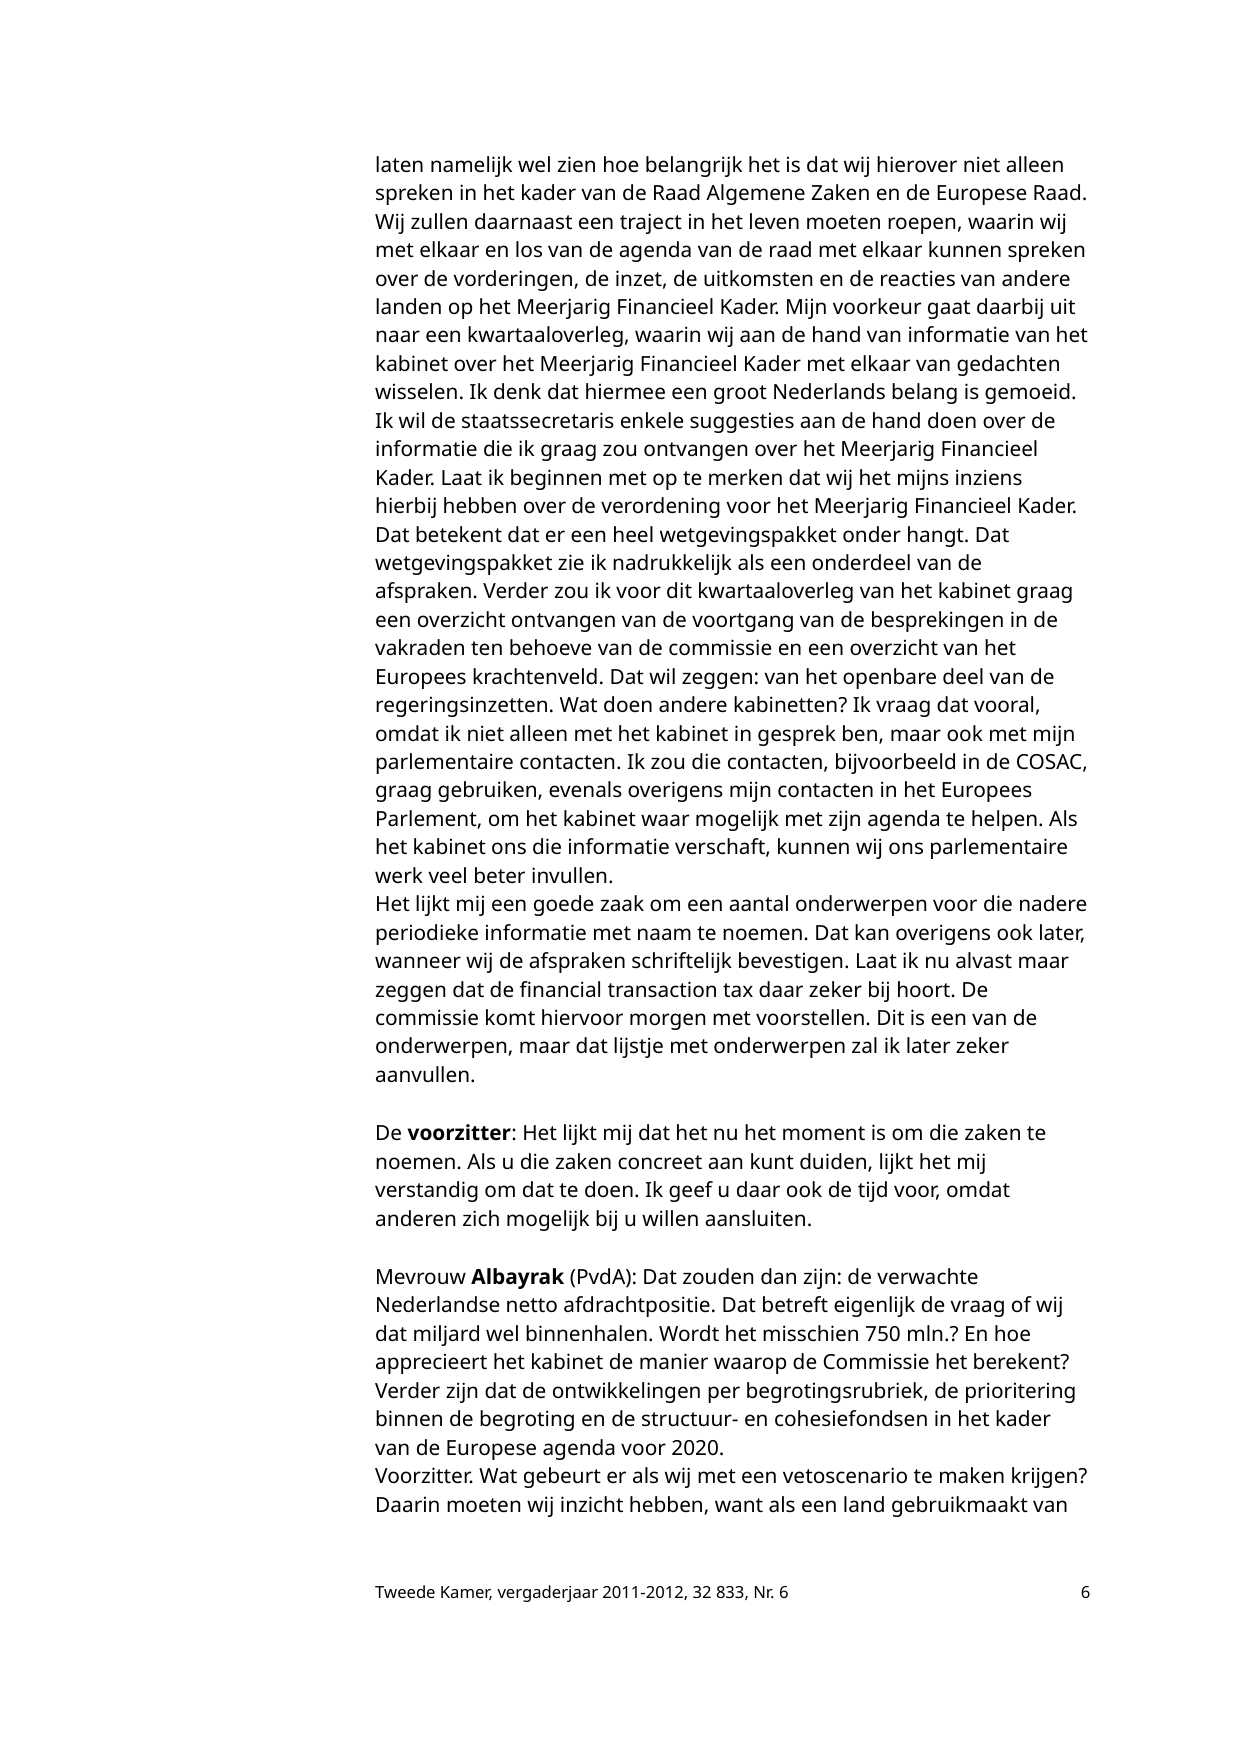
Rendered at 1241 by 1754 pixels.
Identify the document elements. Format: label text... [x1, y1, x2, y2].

text De voorzitter: Het lijkt mij dat het nu het moment is om die zaken te noemen. Als u die zaken concreet aan kunt duiden, lijkt het mij verstandig om dat te doen. Ik geef u daar ook de tijd voor, omdat anderen zich mogelijk bij u willen aansluiten. [375, 1118, 1090, 1232]
text Voorzitter. Wat gebeurt er als wij met een vetoscenario te maken krijgen? Daarin moeten wij inzicht hebben, want als een land gebruikmaakt van [375, 1461, 1090, 1518]
text Het lijkt mij een goede zaak om een aantal onderwerpen voor die nadere periodieke informatie met naam te noemen. Dat kan overigens ook later, wanneer wij de afspraken schriftelijk bevestigen. Laat ik nu alvast maar zeggen dat de financial transaction tax daar zeker bij hoort. De commissie komt hiervoor morgen met voorstellen. Dit is een van de onderwerpen, maar dat lijstje met onderwerpen zal ik later zeker aanvullen. [375, 889, 1090, 1088]
text Ik wil de staatssecretaris enkele suggesties aan de hand doen over de informatie die ik graag zou ontvangen over het Meerjarig Financieel Kader. Laat ik beginnen met op te merken dat wij het mijns inziens hierbij hebben over de verordening voor het Meerjarig Financieel Kader. Dat betekent dat er een heel wetgevingspakket onder hangt. Dat wetgevingspakket zie ik nadrukkelijk als een onderdeel van de afspraken. Verder zou ik voor dit kwartaaloverleg van het kabinet graag een overzicht ontvangen van de voortgang van de besprekingen in de vakraden ten behoeve van de commissie en een overzicht van het Europees krachtenveld. Dat wil zeggen: van het openbare deel van de regeringsinzetten. Wat doen andere kabinetten? Ik vraag dat vooral, omdat ik niet alleen met het kabinet in gesprek ben, maar ook met mijn parlementaire contacten. Ik zou die contacten, bijvoorbeeld in de COSAC, graag gebruiken, evenals overigens mijn contacten in het Europees Parlement, om het kabinet waar mogelijk met zijn agenda te helpen. Als het kabinet ons die informatie verschaft, kunnen wij ons parlementaire werk veel beter invullen. [375, 406, 1090, 889]
text Mevrouw Albayrak (PvdA): Dat zouden dan zijn: de verwachte Nederlandse netto afdrachtpositie. Dat betreft eigenlijk de vraag of wij dat miljard wel binnenhalen. Wordt het misschien 750 mln.? En hoe apprecieert het kabinet de manier waarop de Commissie het berekent? Verder zijn dat de ontwikkelingen per begrotingsrubriek, de prioritering binnen de begroting en de structuur- en cohesiefondsen in het kader van de Europese agenda voor 2020. [375, 1262, 1090, 1461]
text laten namelijk wel zien hoe belangrijk het is dat wij hierover niet alleen spreken in het kader van de Raad Algemene Zaken en de Europese Raad. Wij zullen daarnaast een traject in het leven moeten roepen, waarin wij met elkaar en los van de agenda van de raad met elkaar kunnen spreken over de vorderingen, de inzet, de uitkomsten en de reacties van andere landen op het Meerjarig Financieel Kader. Mijn voorkeur gaat daarbij uit naar een kwartaaloverleg, waarin wij aan de hand van informatie van het kabinet over het Meerjarig Financieel Kader met elkaar van gedachten wisselen. Ik denk dat hiermee een groot Nederlands belang is gemoeid. [375, 150, 1090, 406]
